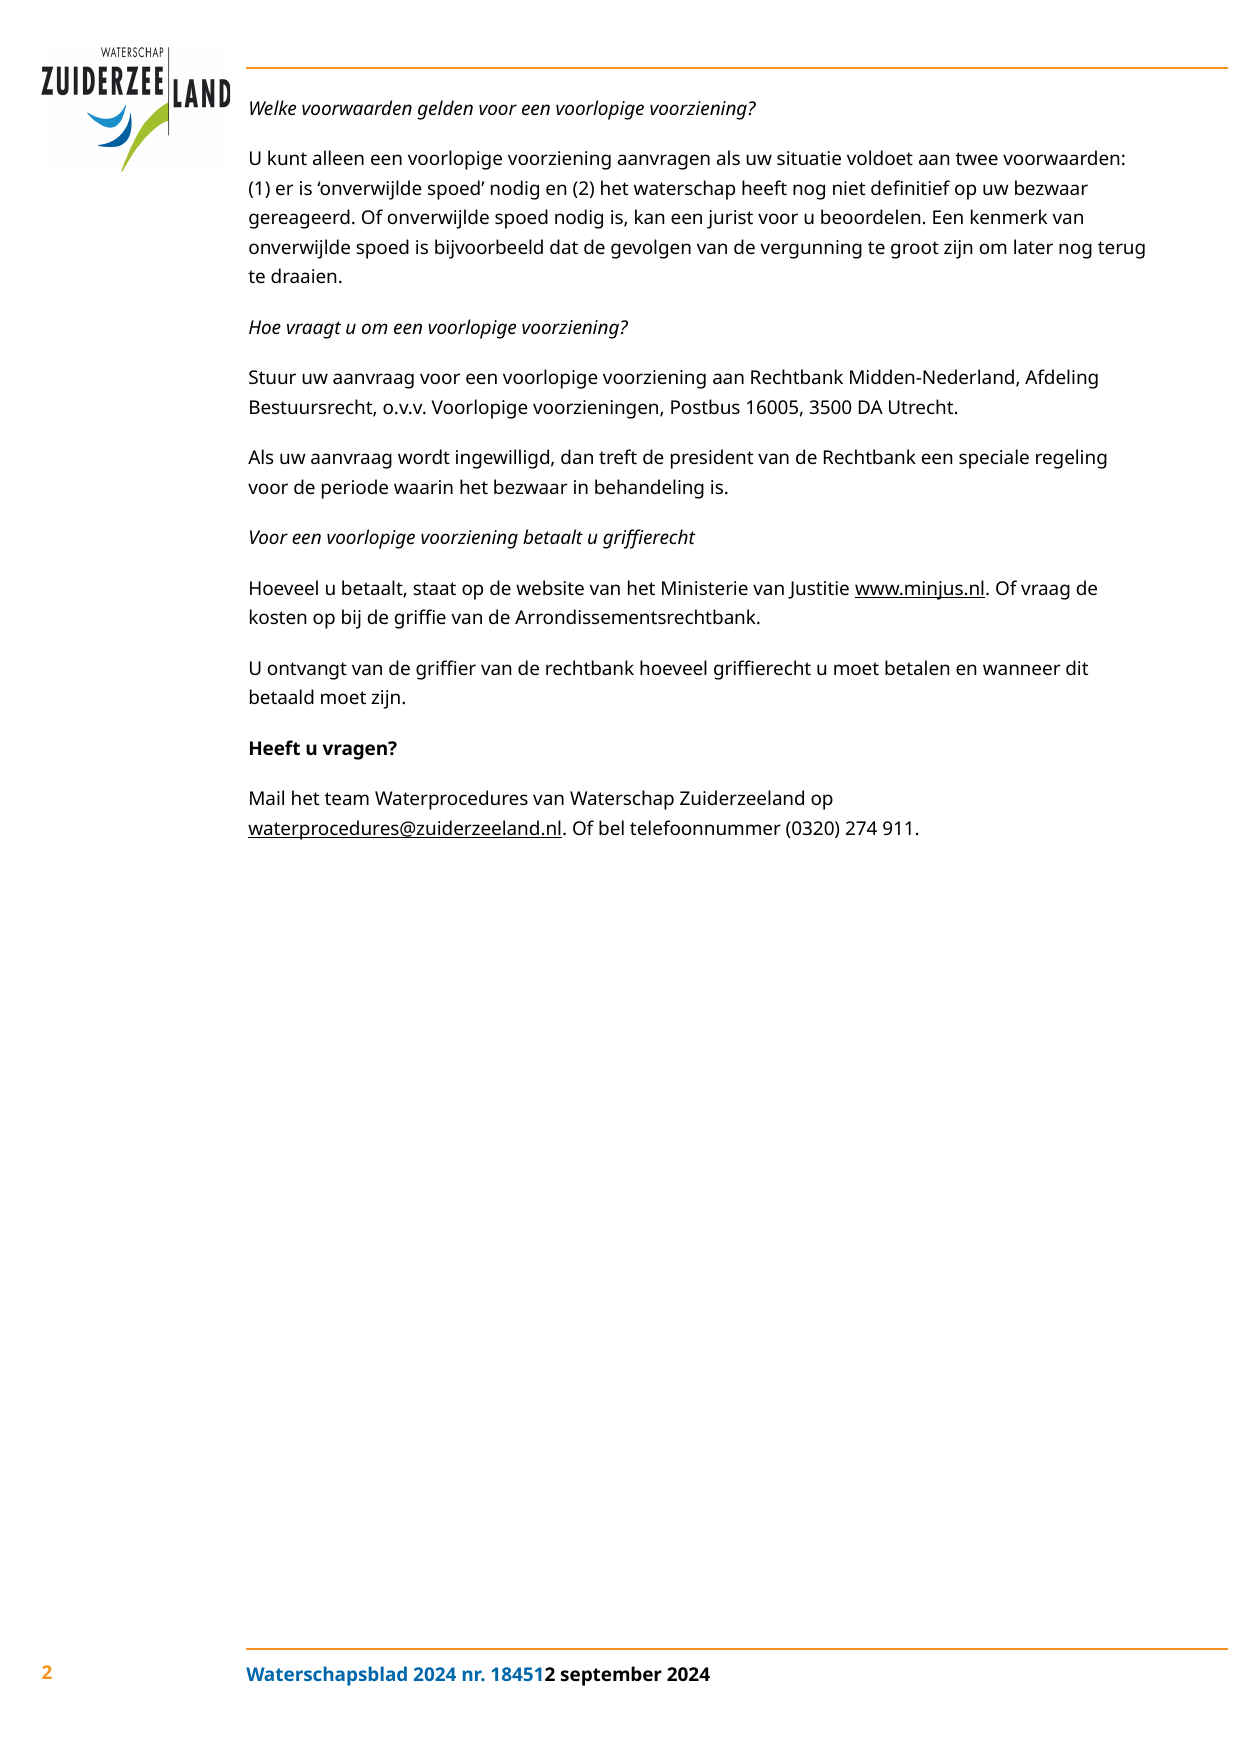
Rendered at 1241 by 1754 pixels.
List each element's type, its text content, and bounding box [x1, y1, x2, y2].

text U ontvangt van de griffier van de rechtbank hoeveel griffierecht u moet betalen en wanneer dit betaald moet zijn. [248, 655, 1152, 710]
text Heeft u vragen? [248, 735, 1152, 761]
text Hoe vraagt u om een voorlopige voorziening? [248, 314, 1152, 340]
text Hoeveel u betaalt, staat op de website van het Ministerie van Justitie www.minjus.nl. Of vraag de kosten op bij de griffie van de Arrondissementsrechtbank. [248, 575, 1152, 630]
text Als uw aanvraag wordt ingewilligd, dan treft de president van de Rechtbank een speciale regeling voor de periode waarin het bezwaar in behandeling is. [248, 444, 1152, 500]
text Stuur uw aanvraag voor een voorlopige voorziening aan Rechtbank Midden-Nederland, Afdeling Bestuursrecht, o.v.v. Voorlopige voorzieningen, Postbus 16005, 3500 DA Utrecht. [248, 364, 1152, 420]
text Voor een voorlopige voorziening betaalt u griffierecht [248, 524, 1152, 550]
text U kunt alleen een voorlopige voorziening aanvragen als uw situatie voldoet aan twee voorwaarden: (1) er is ‘onverwijlde spoed’ nodig en (2) het waterschap heeft nog niet definitief op uw bezwaar gereageerd. Of onverwijlde spoed nodig is, kan een jurist voor u beoordelen. Een kenmerk van onverwijlde spoed is bijvoorbeeld dat de gevolgen van de vergunning te groot zijn om later nog terug te draaien. [248, 145, 1152, 289]
text Welke voorwaarden gelden voor een voorlopige voorziening? [248, 95, 1152, 121]
text Mail het team Waterprocedures van Waterschap Zuiderzeeland op waterprocedures@zuiderzeeland.nl. Of bel telefoonnummer (0320) 274 911. [248, 785, 1152, 841]
picture [41, 47, 231, 172]
